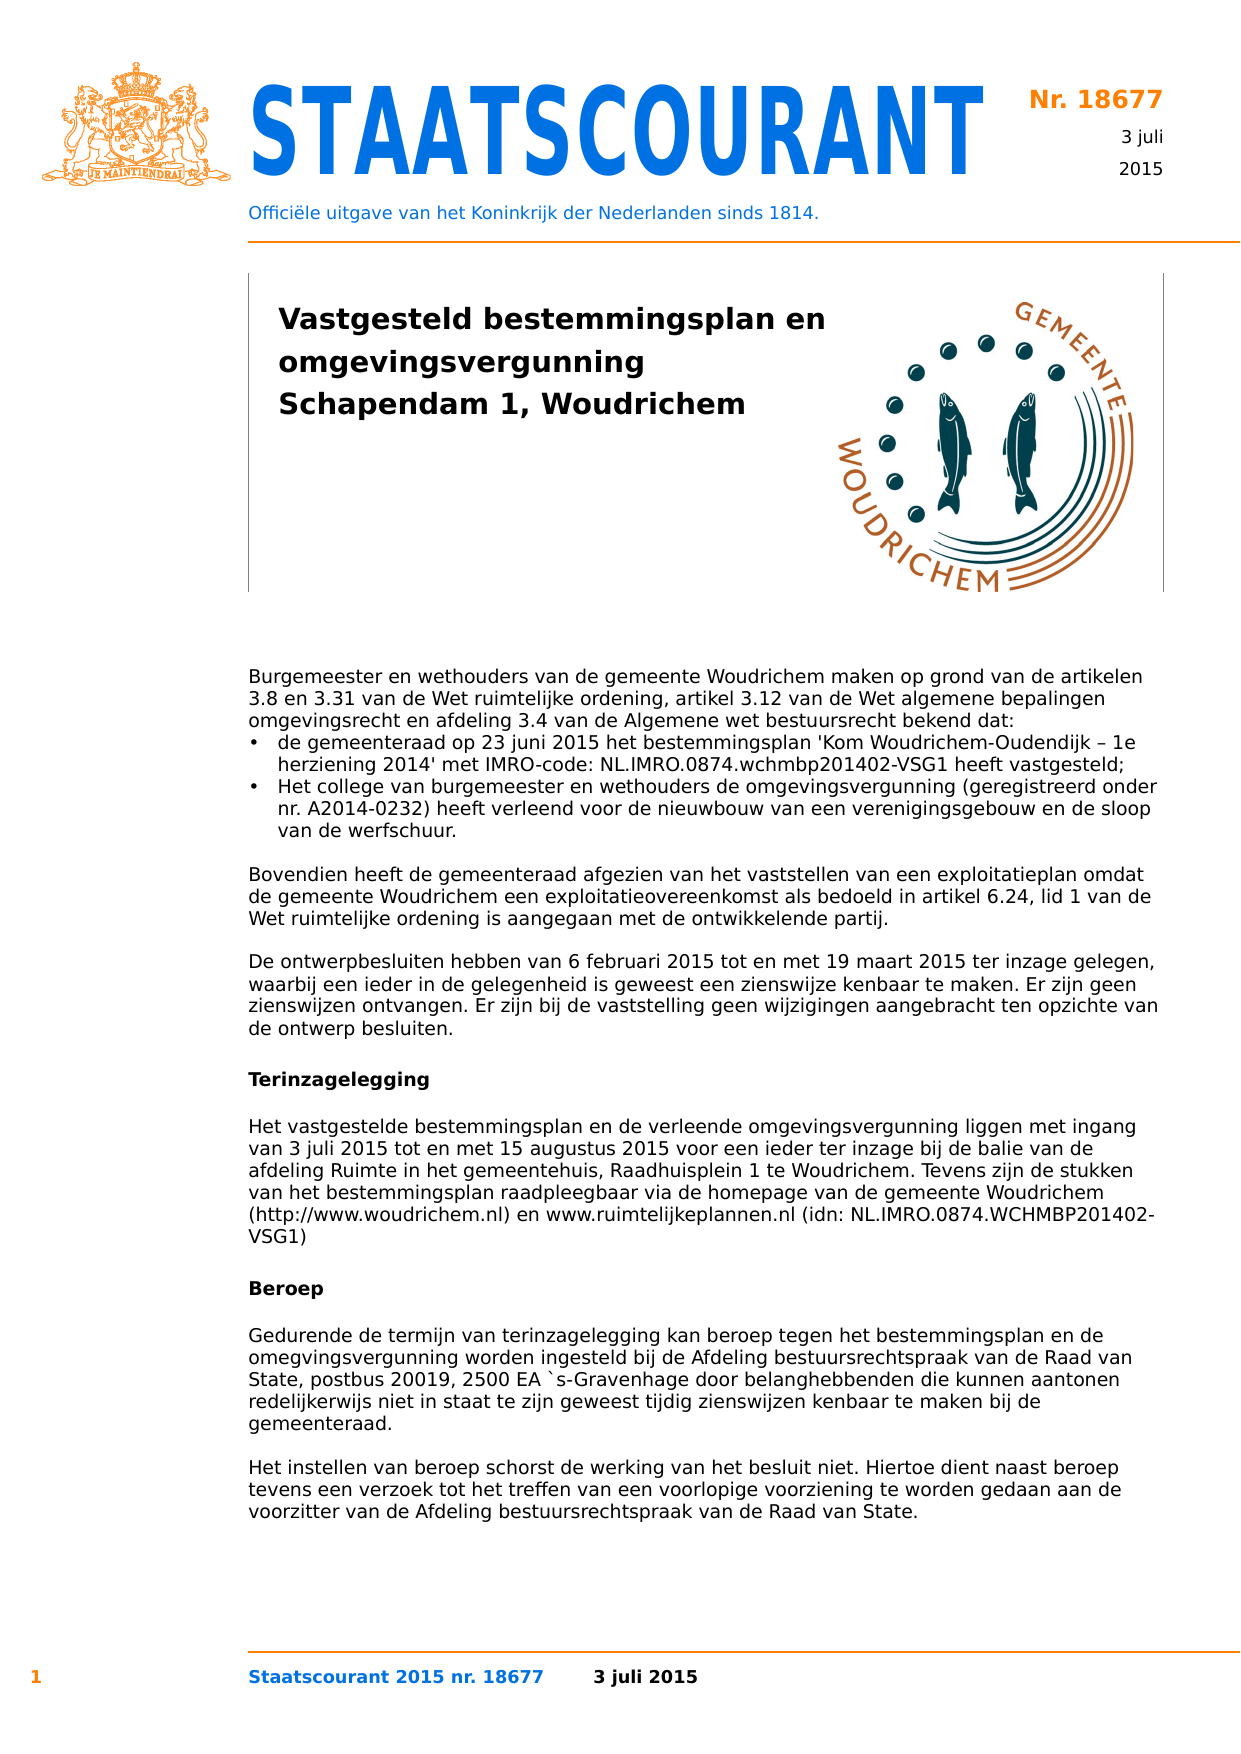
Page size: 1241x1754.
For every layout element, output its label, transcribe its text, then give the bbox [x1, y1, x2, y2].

table_cell 3 juli [998, 121, 1240, 153]
text • Het college van burgemeester en wethouders de omgevingsvergunning (geregistreerd onder nr. A2014-0232) heeft verleend voor de nieuwbouw van een verenigingsgebouw en de sloop van de werfschuur. [248, 776, 1163, 842]
subtitle Terinzagelegging [248, 1069, 1163, 1091]
subtitle Beroep [248, 1278, 1163, 1300]
text • de gemeenteraad op 23 juni 2015 het bestemmingsplan 'Kom Woudrichem-Oudendijk – 1e herziening 2014' met IMRO-code: NL.IMRO.0874.wchmbp201402-VSG1 heeft vastgesteld; [248, 732, 1163, 776]
text Gedurende de termijn van terinzagelegging kan beroep tegen het bestemmingsplan en de omegvingsvergunning worden ingesteld bij de Afdeling bestuursrechtspraak van de Raad van State, postbus 20019, 2500 EA `s-Gravenhage door belanghebbenden die kunnen aantonen redelijkerwijs niet in staat te zijn geweest tijdig zienswijzen kenbaar te maken bij de gemeenteraad. [248, 1325, 1163, 1435]
table_header STAATSCOURANT [248, 62, 998, 203]
table_cell Officiële uitgave van het Koninkrijk der Nederlanden sinds 1814. [248, 203, 1240, 241]
text De ontwerpbesluiten hebben van 6 februari 2015 tot en met 19 maart 2015 ter inzage gelegen, waarbij een ieder in de gelegenheid is geweest een zienswijze kenbaar te maken. Er zijn geen zienswijzen ontvangen. Er zijn bij de vaststelling geen wijzigingen aangebracht ten opzichte van de ontwerp besluiten. [248, 951, 1163, 1039]
text Het vastgestelde bestemmingsplan en de verleende omgevingsvergunning liggen met ingang van 3 juli 2015 tot en met 15 augustus 2015 voor een ieder ter inzage bij de balie van de afdeling Ruimte in het gemeentehuis, Raadhuisplein 1 te Woudrichem. Tevens zijn de stukken van het bestemmingsplan raadpleegbaar via de homepage van de gemeente Woudrichem (http://www.woudrichem.nl) en www.ruimtelijkeplannen.nl (idn: NL.IMRO.0874.WCHMBP201402-VSG1) [248, 1116, 1163, 1248]
picture [838, 302, 1134, 592]
text Bovendien heeft de gemeenteraad afgezien van het vaststellen van een exploitatieplan omdat de gemeente Woudrichem een exploitatieovereenkomst als bedoeld in artikel 6.24, lid 1 van de Wet ruimtelijke ordening is aangegaan met de ontwikkelende partij. [248, 864, 1163, 929]
subtitle Vastgesteld bestemmingsplan en omgevingsvergunning Schapendam 1, Woudrichem [249, 273, 1163, 592]
text Het instellen van beroep schorst de werking van het besluit niet. Hiertoe dient naast beroep tevens een verzoek tot het treffen van een voorlopige voorziening te worden gedaan aan de voorzitter van de Afdeling bestuursrechtspraak van de Raad van State. [248, 1457, 1163, 1523]
table_header [25, 62, 248, 241]
picture [41, 62, 231, 186]
text Burgemeester en wethouders van de gemeente Woudrichem maken op grond van de artikelen 3.8 en 3.31 van de Wet ruimtelijke ordening, artikel 3.12 van de Wet algemene bepalingen omgevingsrecht en afdeling 3.4 van de Algemene wet bestuursrecht bekend dat: [248, 666, 1163, 732]
table_header Nr. 18677 [998, 62, 1240, 121]
table_cell 2015 [998, 153, 1240, 203]
